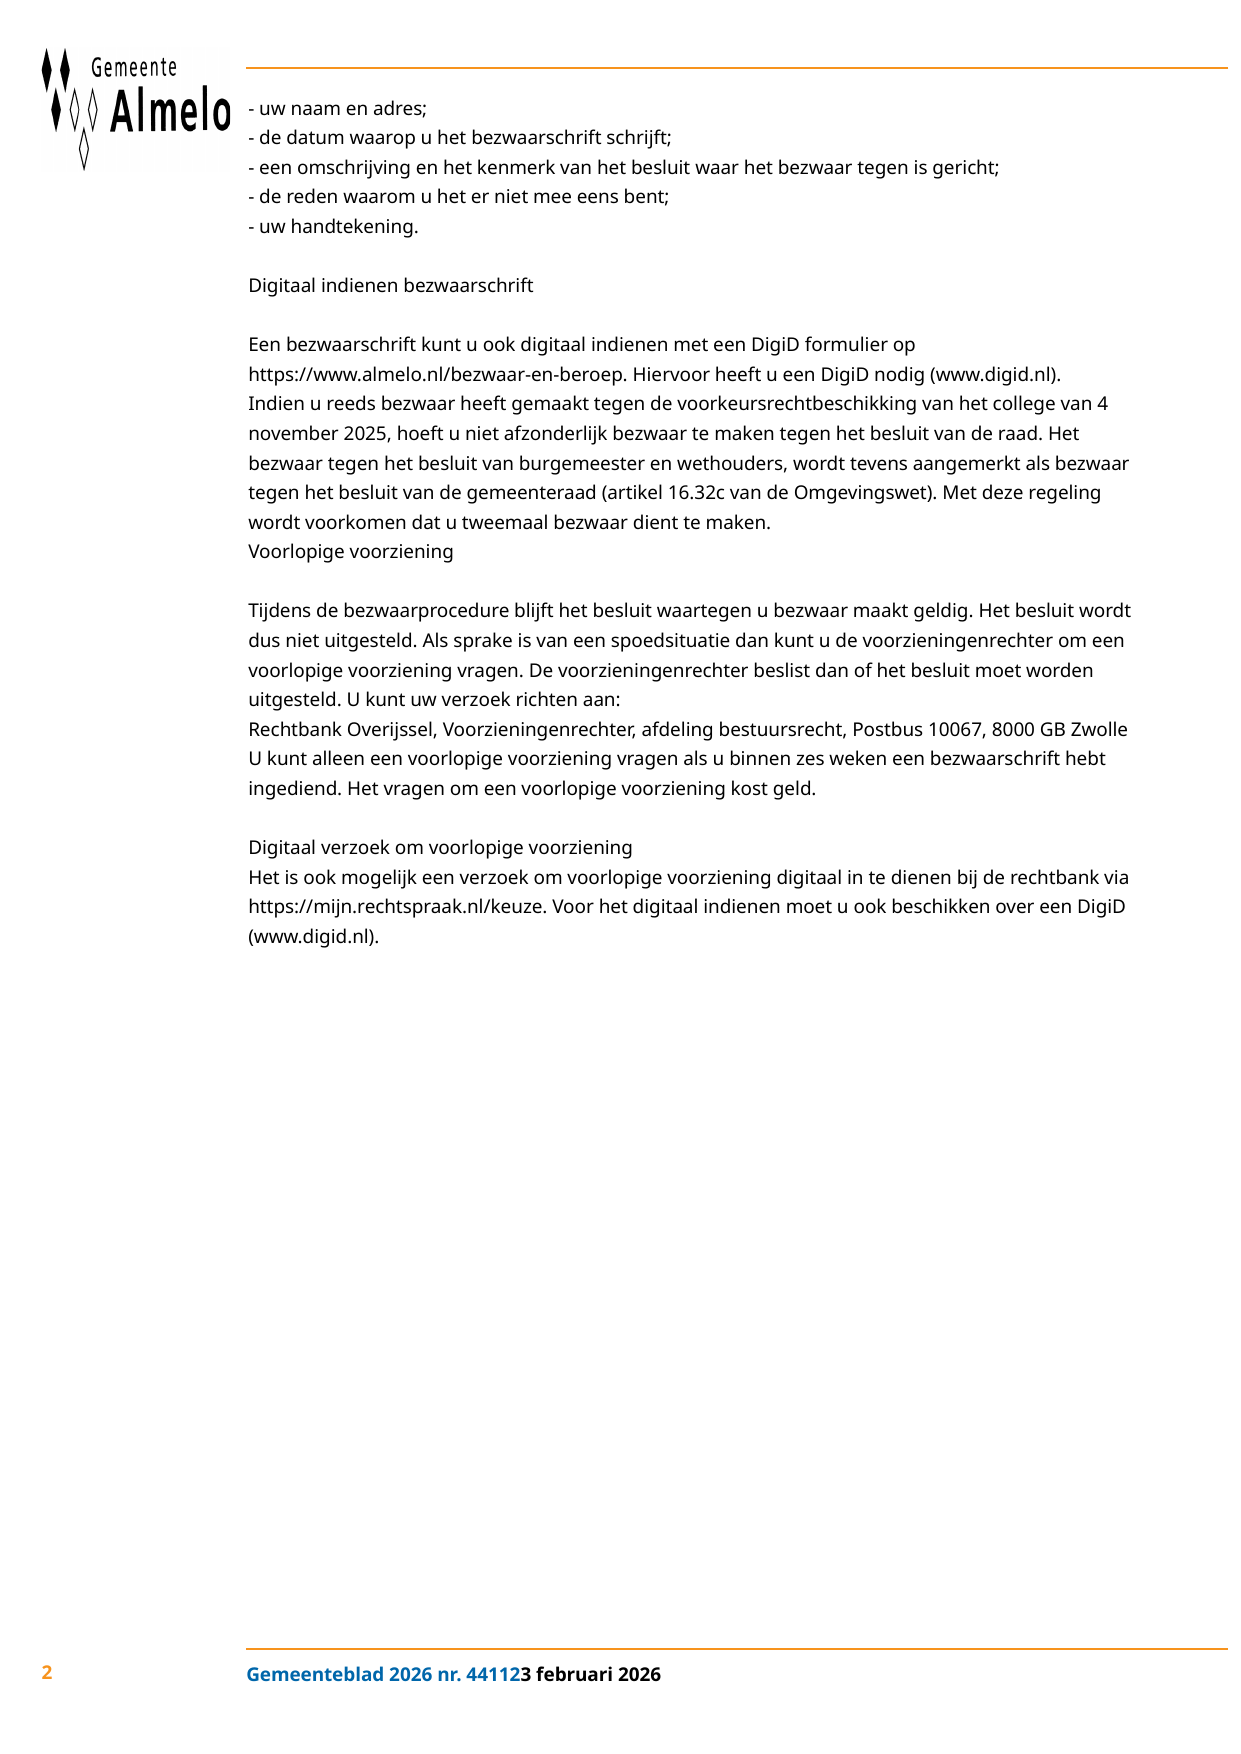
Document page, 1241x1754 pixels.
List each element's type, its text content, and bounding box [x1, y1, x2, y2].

text Indien u reeds bezwaar heeft gemaakt tegen de voorkeursrechtbeschikking van het college van 4 november 2025, hoeft u niet afzonderlijk bezwaar te maken tegen het besluit van de raad. Het bezwaar tegen het besluit van burgemeester en wethouders, wordt tevens aangemerkt als bezwaar tegen het besluit van de gemeenteraad (artikel 16.32c van de Omgevingswet). Met deze regeling wordt voorkomen dat u tweemaal bezwaar dient te maken. [248, 391, 1152, 535]
picture [41, 47, 231, 172]
text - een omschrijving en het kenmerk van het besluit waar het bezwaar tegen is gericht; [248, 154, 1152, 180]
text Voorlopige voorziening [248, 538, 1152, 564]
text - uw handtekening. [248, 213, 1152, 239]
text Digitaal indienen bezwaarschrift [248, 272, 1152, 298]
text Rechtbank Overijssel, Voorzieningenrechter, afdeling bestuursrecht, Postbus 10067, 8000 GB Zwolle [248, 716, 1152, 742]
text - de reden waarom u het er niet mee eens bent; [248, 183, 1152, 209]
text Tijdens de bezwaarprocedure blijft het besluit waartegen u bezwaar maakt geldig. Het besluit wordt dus niet uitgesteld. Als sprake is van een spoedsituatie dan kunt u de voorzieningenrechter om een voorlopige voorziening vragen. De voorzieningenrechter beslist dan of het besluit moet worden uitgesteld. U kunt uw verzoek richten aan: [248, 598, 1152, 712]
text Een bezwaarschrift kunt u ook digitaal indienen met een DigiD formulier op https://www.almelo.nl/bezwaar-en-beroep. Hiervoor heeft u een DigiD nodig (www.digid.nl). [248, 331, 1152, 387]
text U kunt alleen een voorlopige voorziening vragen als u binnen zes weken een bezwaarschrift hebt ingediend. Het vragen om een voorlopige voorziening kost geld. [248, 746, 1152, 801]
text Het is ook mogelijk een verzoek om voorlopige voorziening digitaal in te dienen bij de rechtbank via https://mijn.rechtspraak.nl/keuze. Voor het digitaal indienen moet u ook beschikken over een DigiD (www.digid.nl). [248, 864, 1152, 949]
text - uw naam en adres; [248, 95, 1152, 121]
text Digitaal verzoek om voorlopige voorziening [248, 834, 1152, 860]
text - de datum waarop u het bezwaarschrift schrijft; [248, 124, 1152, 150]
